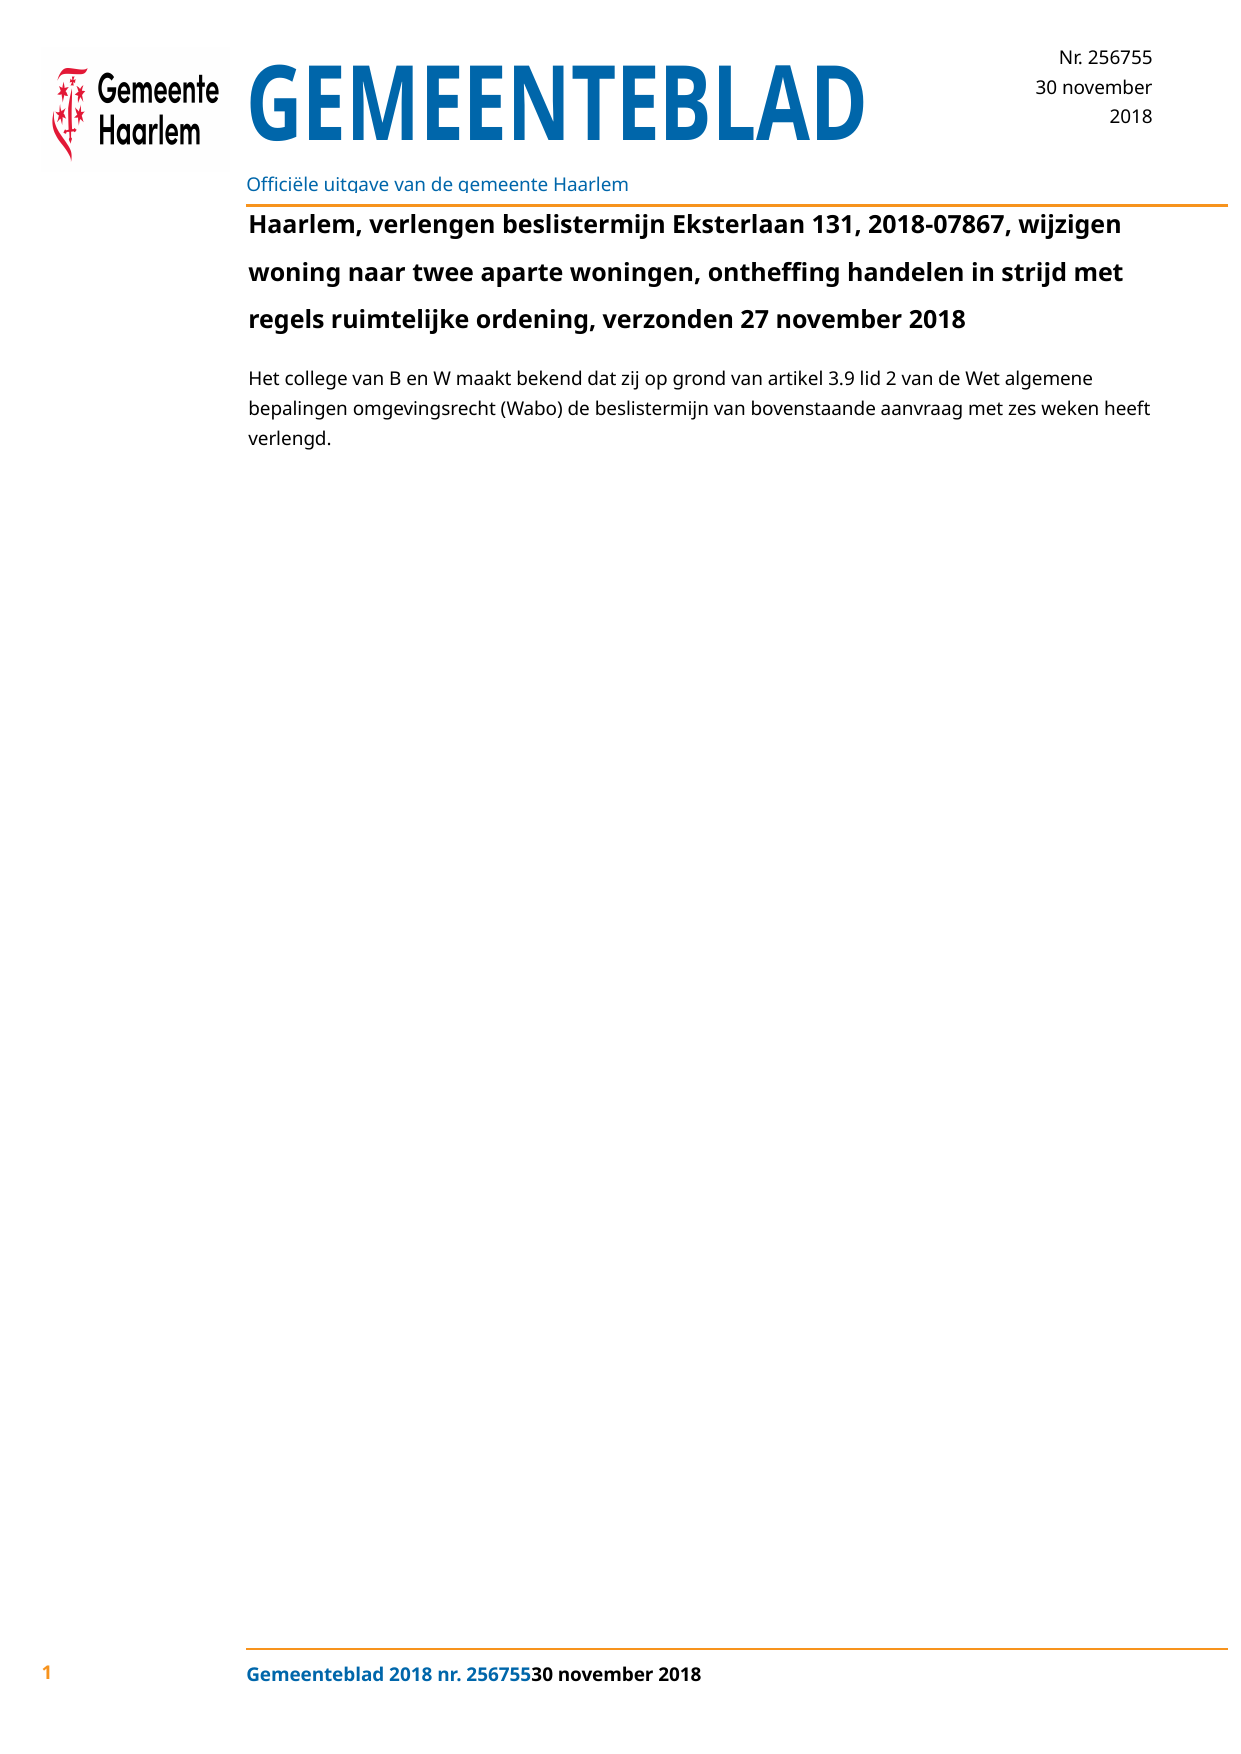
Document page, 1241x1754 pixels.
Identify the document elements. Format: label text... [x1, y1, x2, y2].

picture [41, 47, 231, 172]
text Haarlem, verlengen beslistermijn Eksterlaan 131, 2018-07867, wijzigen woning naar twee aparte woningen, ontheffing handelen in strijd met regels ruimtelijke ordening, verzonden 27 november 2018 [248, 207, 1152, 336]
text Het college van B en W maakt bekend dat zij op grond van artikel 3.9 lid 2 van de Wet algemene bepalingen omgevingsrecht (Wabo) de beslistermijn van bovenstaande aanvraag met zes weken heeft verlengd. [248, 366, 1152, 450]
